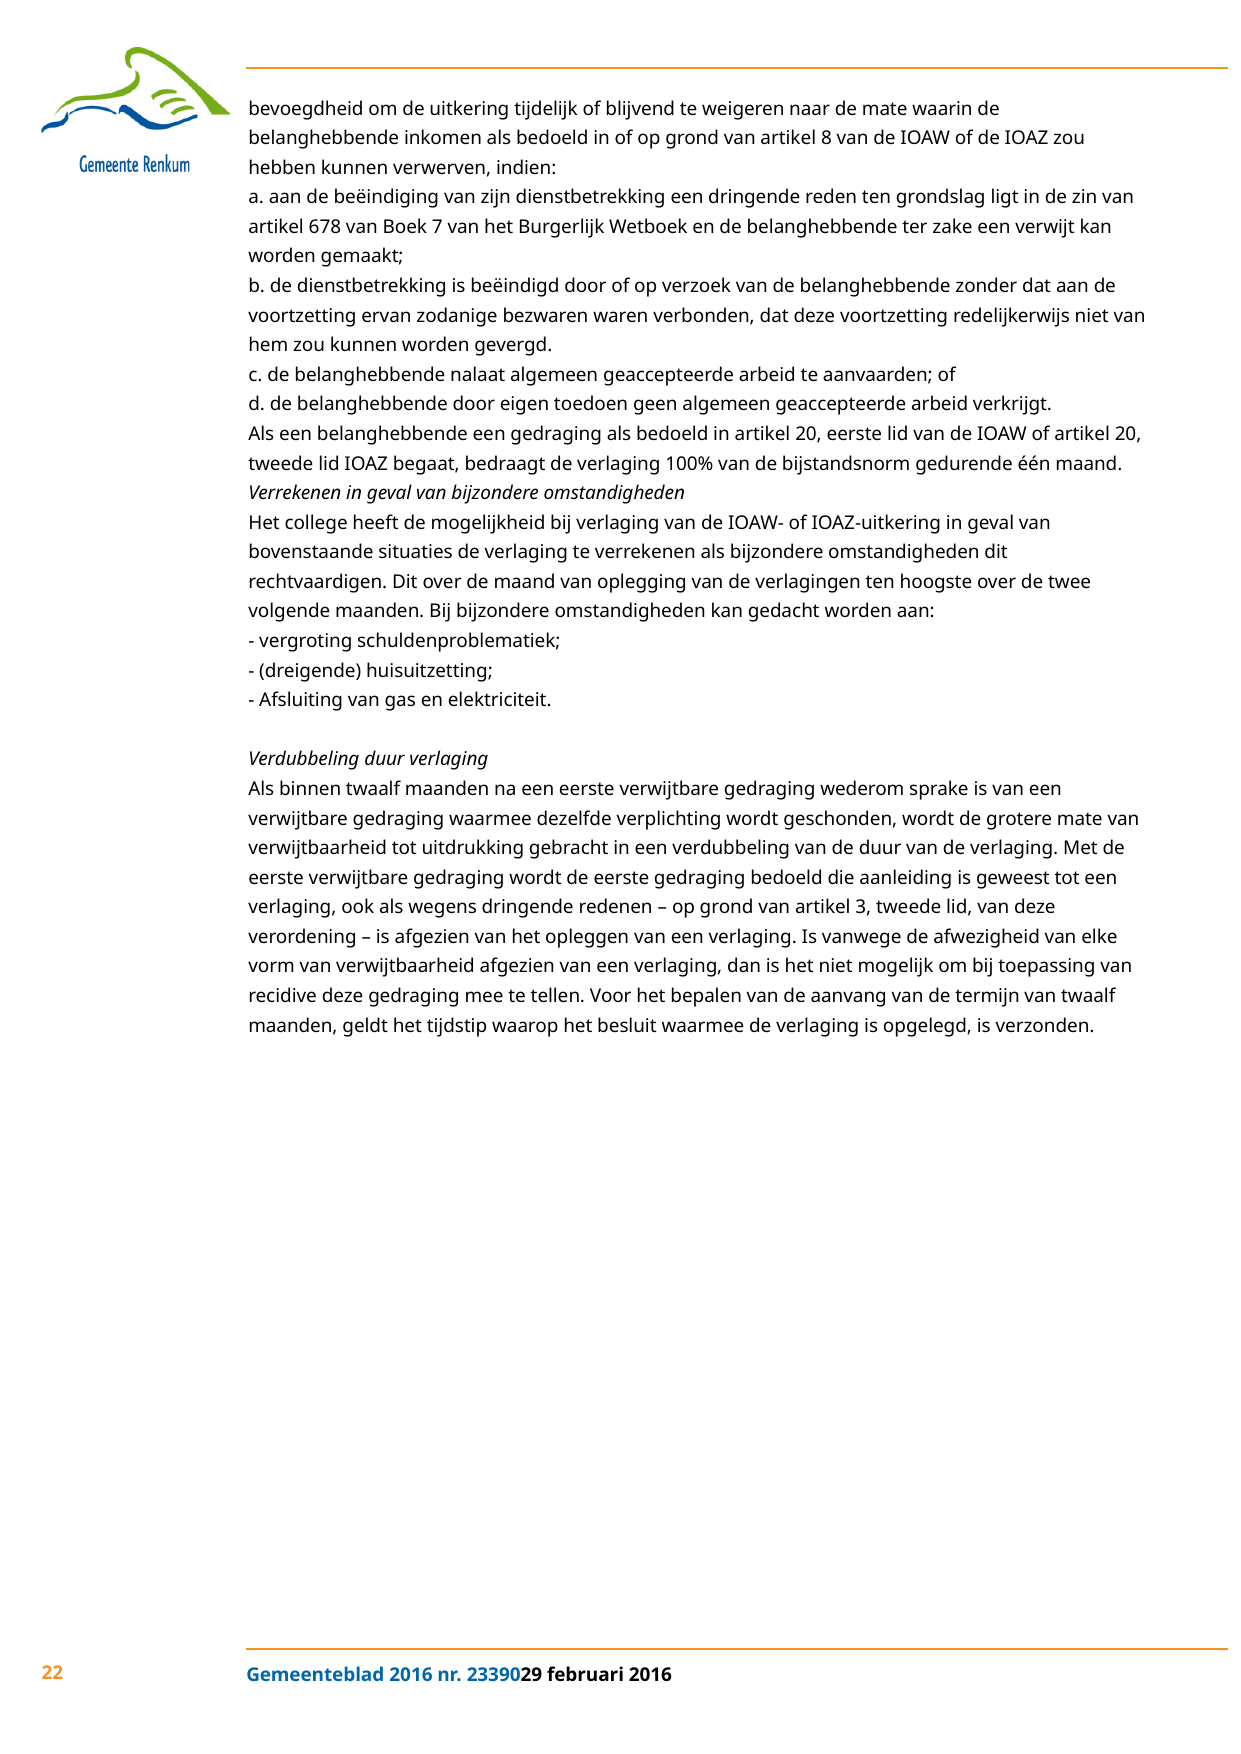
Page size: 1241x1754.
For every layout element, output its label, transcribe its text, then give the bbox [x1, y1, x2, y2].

text bevoegdheid om de uitkering tijdelijk of blijvend te weigeren naar de mate waarin de belanghebbende inkomen als bedoeld in of op grond van artikel 8 van de IOAW of de IOAZ zou hebben kunnen verwerven, indien: [248, 95, 1152, 180]
picture [41, 47, 231, 172]
text - (dreigende) huisuitzetting; [248, 657, 1152, 683]
text Verrekenen in geval van bijzondere omstandigheden [248, 479, 1152, 505]
text - Afsluiting van gas en elektriciteit. [248, 686, 1152, 712]
text - vergroting schuldenproblematiek; [248, 627, 1152, 653]
text Verdubbeling duur verlaging [248, 746, 1152, 771]
text b. de dienstbetrekking is beëindigd door of op verzoek van de belanghebbende zonder dat aan de voortzetting ervan zodanige bezwaren waren verbonden, dat deze voortzetting redelijkerwijs niet van hem zou kunnen worden gevergd. [248, 272, 1152, 357]
text Als een belanghebbende een gedraging als bedoeld in artikel 20, eerste lid van de IOAW of artikel 20, tweede lid IOAZ begaat, bedraagt de verlaging 100% van de bijstandsnorm gedurende één maand. [248, 420, 1152, 476]
text Het college heeft de mogelijkheid bij verlaging van de IOAW- of IOAZ-uitkering in geval van bovenstaande situaties de verlaging te verrekenen als bijzondere omstandigheden dit rechtvaardigen. Dit over de maand van oplegging van de verlagingen ten hoogste over de twee volgende maanden. Bij bijzondere omstandigheden kan gedacht worden aan: [248, 509, 1152, 623]
text Als binnen twaalf maanden na een eerste verwijtbare gedraging wederom sprake is van een verwijtbare gedraging waarmee dezelfde verplichting wordt geschonden, wordt de grotere mate van verwijtbaarheid tot uitdrukking gebracht in een verdubbeling van de duur van de verlaging. Met de eerste verwijtbare gedraging wordt de eerste gedraging bedoeld die aanleiding is geweest tot een verlaging, ook als wegens dringende redenen – op grond van artikel 3, tweede lid, van deze verordening – is afgezien van het opleggen van een verlaging. Is vanwege de afwezigheid van elke vorm van verwijtbaarheid afgezien van een verlaging, dan is het niet mogelijk om bij toepassing van recidive deze gedraging mee te tellen. Voor het bepalen van de aanvang van de termijn van twaalf maanden, geldt het tijdstip waarop het besluit waarmee de verlaging is opgelegd, is verzonden. [248, 775, 1152, 1038]
text a. aan de beëindiging van zijn dienstbetrekking een dringende reden ten grondslag ligt in de zin van artikel 678 van Boek 7 van het Burgerlijk Wetboek en de belanghebbende ter zake een verwijt kan worden gemaakt; [248, 183, 1152, 268]
text c. de belanghebbende nalaat algemeen geaccepteerde arbeid te aanvaarden; of [248, 361, 1152, 387]
text d. de belanghebbende door eigen toedoen geen algemeen geaccepteerde arbeid verkrijgt. [248, 391, 1152, 416]
